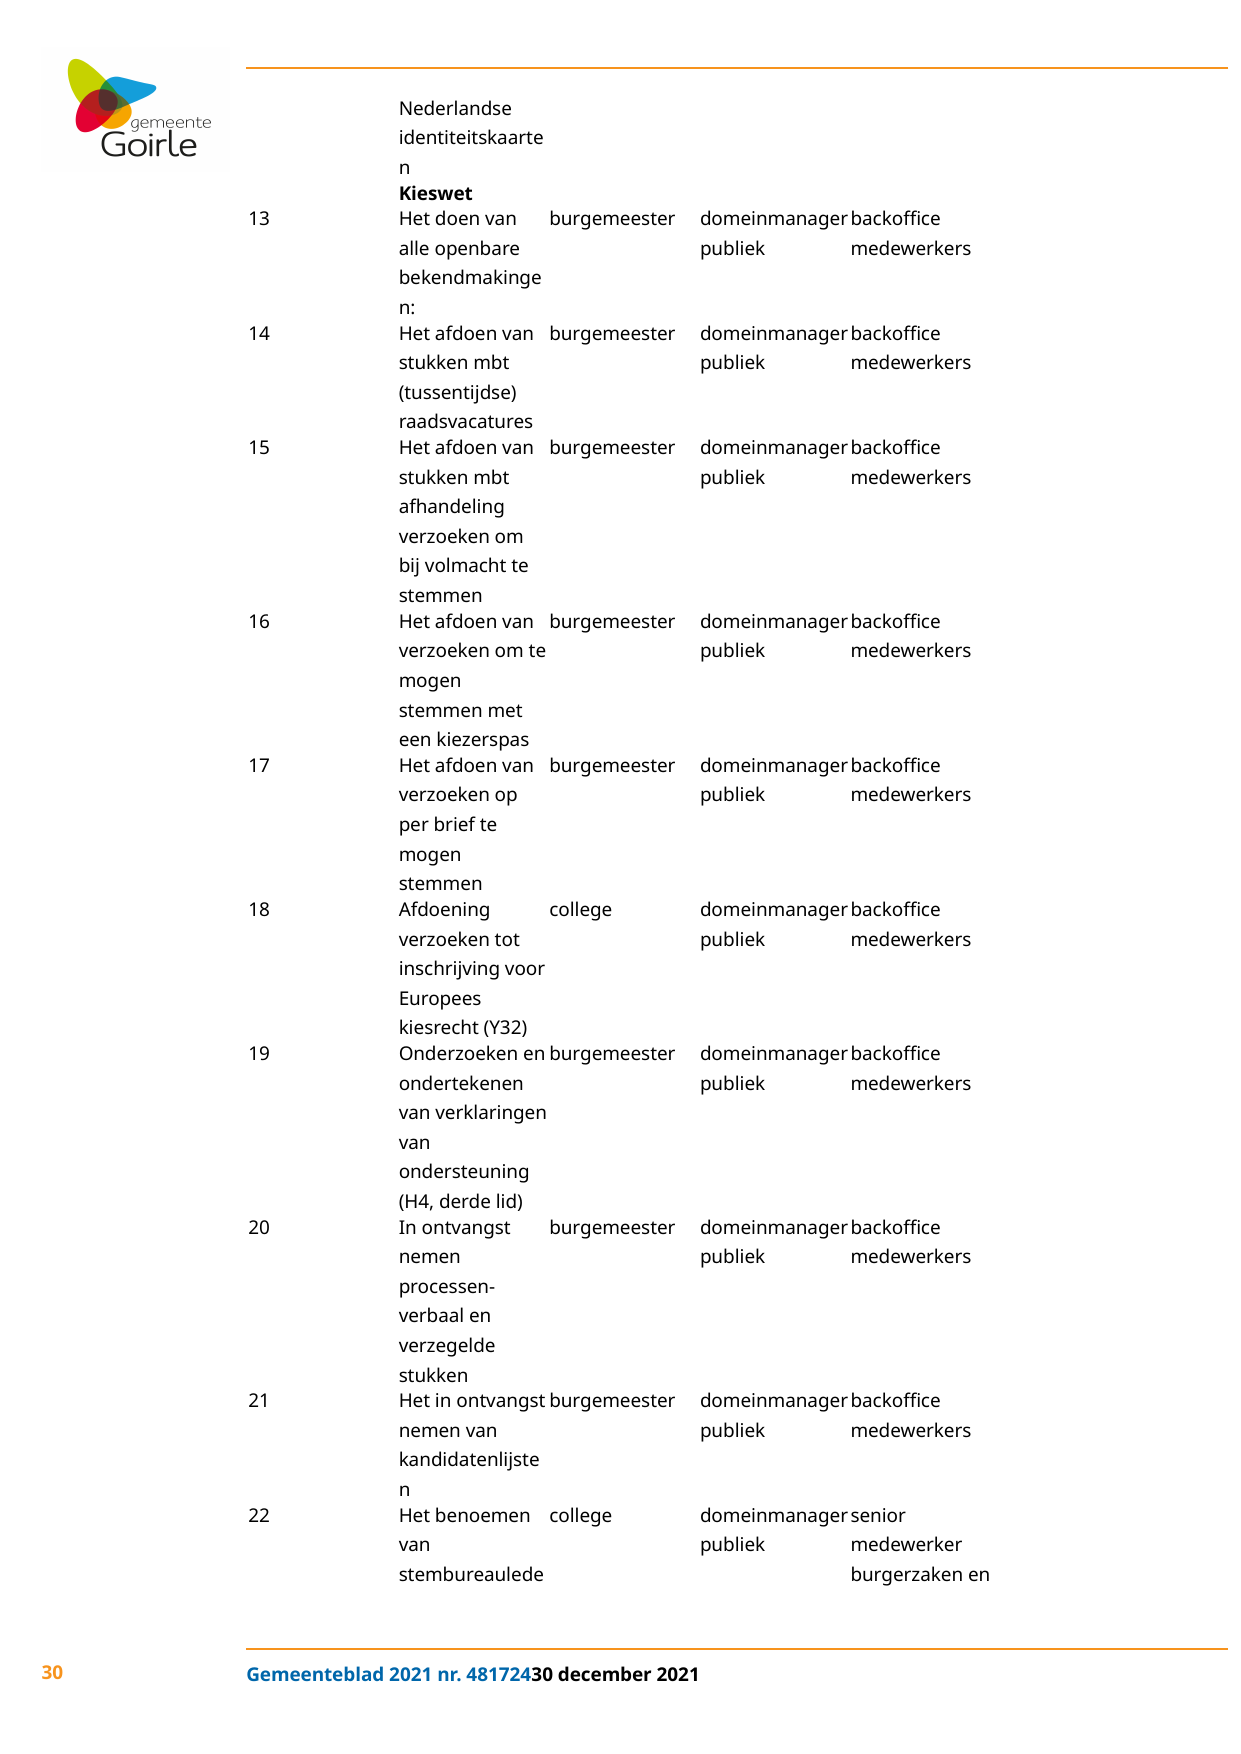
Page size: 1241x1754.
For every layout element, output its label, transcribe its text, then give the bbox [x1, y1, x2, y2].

table_cell backoffice medewerkers [850, 320, 1001, 434]
table_cell [1001, 608, 1152, 752]
table_cell [850, 180, 1001, 205]
table_cell [1001, 95, 1152, 180]
table_cell backoffice medewerkers [850, 205, 1001, 320]
table_cell burgemeester [549, 1040, 700, 1214]
table_cell domeinmanager publiek [700, 896, 850, 1040]
table_cell backoffice medewerkers [850, 608, 1001, 752]
table_cell [1001, 205, 1152, 320]
table_cell Het afdoen van verzoeken om te mogen stemmen met een kiezerspas [399, 608, 549, 752]
table_cell domeinmanager publiek [700, 752, 850, 896]
table_cell [1001, 1040, 1152, 1214]
table_cell backoffice medewerkers [850, 1040, 1001, 1214]
table_cell In ontvangst nemen processen-verbaal en verzegelde stukken [399, 1214, 549, 1387]
table_cell domeinmanager publiek [700, 1040, 850, 1214]
table_cell senior medewerker burgerzaken en [850, 1502, 1001, 1587]
table_cell [700, 95, 850, 180]
table_cell domeinmanager publiek [700, 205, 850, 320]
table_cell [1001, 1214, 1152, 1387]
table_cell Nederlandse identiteitskaarten [399, 95, 549, 180]
table_cell [1001, 320, 1152, 434]
table_cell [1001, 1388, 1152, 1502]
table_cell Afdoening verzoeken tot inschrijving voor Europees kiesrecht (Y32) [399, 896, 549, 1040]
table_cell 13 [248, 205, 398, 320]
table_cell 22 [248, 1502, 398, 1587]
table_cell [1001, 752, 1152, 896]
table_cell backoffice medewerkers [850, 896, 1001, 1040]
table_cell 17 [248, 752, 398, 896]
table_cell [549, 95, 700, 180]
table_cell [700, 180, 850, 205]
table_cell 15 [248, 434, 398, 608]
table_cell [1001, 896, 1152, 1040]
table_cell college [549, 1502, 700, 1587]
picture [41, 47, 231, 172]
table_cell [850, 95, 1001, 180]
table_cell 19 [248, 1040, 398, 1214]
table_cell burgemeester [549, 608, 700, 752]
table_cell [248, 180, 398, 205]
table_cell college [549, 896, 700, 1040]
table_cell 14 [248, 320, 398, 434]
table_cell domeinmanager publiek [700, 320, 850, 434]
table_cell Het benoemen van stembureaulede [399, 1502, 549, 1587]
table_cell Het afdoen van stukken mbt afhandeling verzoeken om bij volmacht te stemmen [399, 434, 549, 608]
table_cell Het afdoen van verzoeken op per brief te mogen stemmen [399, 752, 549, 896]
table_cell [248, 95, 398, 180]
table_cell domeinmanager publiek [700, 1502, 850, 1587]
table_cell burgemeester [549, 434, 700, 608]
table_cell burgemeester [549, 1214, 700, 1387]
table_cell [1001, 434, 1152, 608]
table_cell Het doen van alle openbare bekendmakingen: [399, 205, 549, 320]
table_cell [1001, 180, 1152, 205]
table_cell 16 [248, 608, 398, 752]
table_cell Onderzoeken en ondertekenen van verklaringen van ondersteuning (H4, derde lid) [399, 1040, 549, 1214]
table_cell burgemeester [549, 205, 700, 320]
table_cell burgemeester [549, 320, 700, 434]
table_cell burgemeester [549, 752, 700, 896]
table_cell [1001, 1502, 1152, 1587]
table_cell backoffice medewerkers [850, 1214, 1001, 1387]
table_cell backoffice medewerkers [850, 752, 1001, 896]
table_cell [549, 180, 700, 205]
table_cell Het afdoen van stukken mbt (tussentijdse) raadsvacatures [399, 320, 549, 434]
table_cell 21 [248, 1388, 398, 1502]
table_cell domeinmanager publiek [700, 1388, 850, 1502]
table_cell domeinmanager publiek [700, 608, 850, 752]
table_cell domeinmanager publiek [700, 434, 850, 608]
table_cell 18 [248, 896, 398, 1040]
table_cell Kieswet [399, 180, 549, 205]
table_cell Het in ontvangst nemen van kandidatenlijsten [399, 1388, 549, 1502]
table_cell backoffice medewerkers [850, 434, 1001, 608]
table_cell 20 [248, 1214, 398, 1387]
table_cell domeinmanager publiek [700, 1214, 850, 1387]
table_cell backoffice medewerkers [850, 1388, 1001, 1502]
table_cell burgemeester [549, 1388, 700, 1502]
